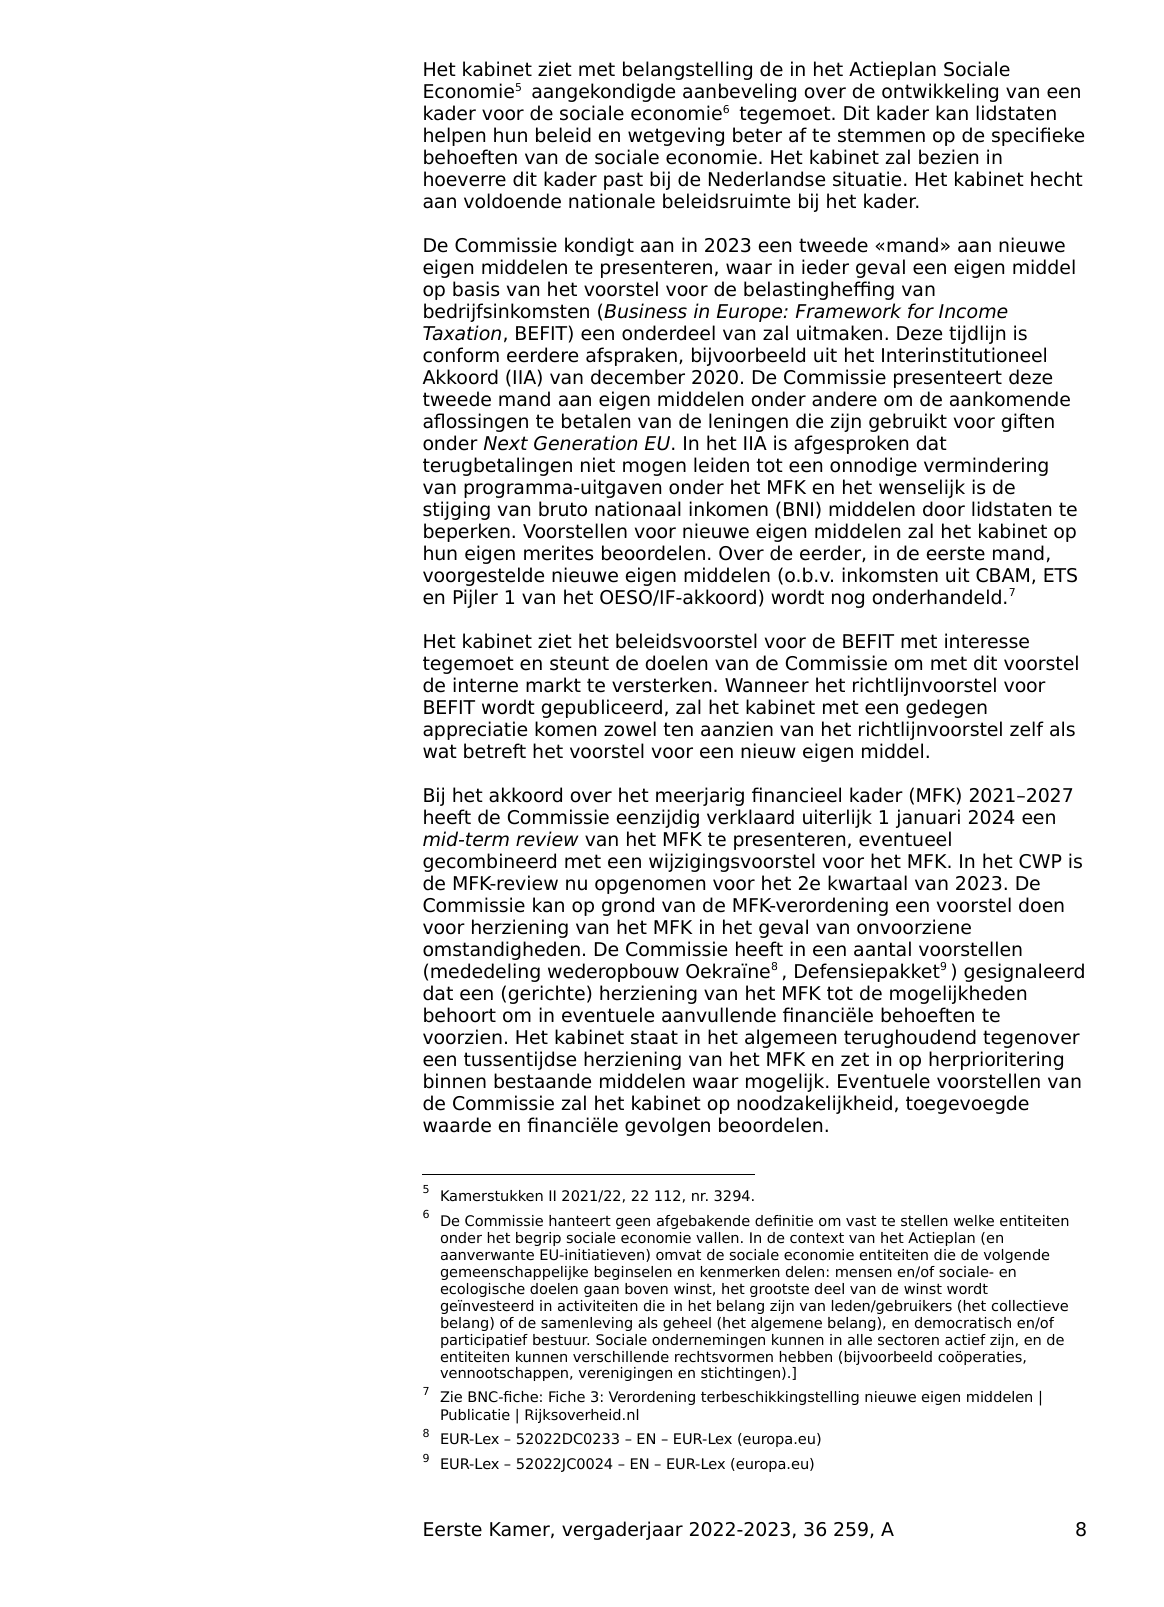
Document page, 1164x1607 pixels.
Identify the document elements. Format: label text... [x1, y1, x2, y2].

text Kamerstukken II 2021/22, 22 112, nr. 3294. [422, 1183, 1087, 1206]
text EUR-Lex – 52022DC0233 – EN – EUR-Lex (europa.eu) [422, 1427, 1087, 1449]
text Bij het akkoord over het meerjarig financieel kader (MFK) 2021–2027 heeft de Commissie eenzijdig verklaard uiterlijk 1 januari 2024 een mid-term review van het MFK te presenteren, eventueel gecombineerd met een wijzigingsvoorstel voor het MFK. In het CWP is de MFK-review nu opgenomen voor het 2e kwartaal van 2023. De Commissie kan op grond van de MFK-verordening een voorstel doen voor herziening van het MFK in het geval van onvoorziene omstandigheden. De Commissie heeft in een aantal voorstellen (mededeling wederopbouw Oekraïne, Defensiepakket) gesignaleerd dat een (gerichte) herziening van het MFK tot de mogelijkheden behoort om in eventuele aanvullende financiële behoeften te voorzien. Het kabinet staat in het algemeen terughoudend tegenover een tussentijdse herziening van het MFK en zet in op herprioritering binnen bestaande middelen waar mogelijk. Eventuele voorstellen van de Commissie zal het kabinet op noodzakelijkheid, toegevoegde waarde en financiële gevolgen beoordelen. [422, 785, 1087, 1137]
text EUR-Lex – 52022JC0024 – EN – EUR-Lex (europa.eu) [422, 1452, 1087, 1474]
text Het kabinet ziet met belangstelling de in het Actieplan Sociale Economie aangekondigde aanbeveling over de ontwikkeling van een kader voor de sociale economie tegemoet. Dit kader kan lidstaten helpen hun beleid en wetgeving beter af te stemmen op de specifieke behoeften van de sociale economie. Het kabinet zal bezien in hoeverre dit kader past bij de Nederlandse situatie. Het kabinet hecht aan voldoende nationale beleidsruimte bij het kader. [422, 59, 1087, 213]
text Het kabinet ziet het beleidsvoorstel voor de BEFIT met interesse tegemoet en steunt de doelen van de Commissie om met dit voorstel de interne markt te versterken. Wanneer het richtlijnvoorstel voor BEFIT wordt gepubliceerd, zal het kabinet met een gedegen appreciatie komen zowel ten aanzien van het richtlijnvoorstel zelf als wat betreft het voorstel voor een nieuw eigen middel. [422, 631, 1087, 763]
text De Commissie hanteert geen afgebakende definitie om vast te stellen welke entiteiten onder het begrip sociale economie vallen. In de context van het Actieplan (en aanverwante EU-initiatieven) omvat de sociale economie entiteiten die de volgende gemeenschappelijke beginselen en kenmerken delen: mensen en/of sociale- en ecologische doelen gaan boven winst, het grootste deel van de winst wordt geïnvesteerd in activiteiten die in het belang zijn van leden/gebruikers (het collectieve belang) of de samenleving als geheel (het algemene belang), en democratisch en/of participatief bestuur. Sociale ondernemingen kunnen in alle sectoren actief zijn, en de entiteiten kunnen verschillende rechtsvormen hebben (bijvoorbeeld coöperaties, vennootschappen, verenigingen en stichtingen).] [422, 1208, 1087, 1382]
text De Commissie kondigt aan in 2023 een tweede «mand» aan nieuwe eigen middelen te presenteren, waar in ieder geval een eigen middel op basis van het voorstel voor de belastingheffing van bedrijfsinkomsten (Business in Europe: Framework for Income Taxation, BEFIT) een onderdeel van zal uitmaken. Deze tijdlijn is conform eerdere afspraken, bijvoorbeeld uit het Interinstitutioneel Akkoord (IIA) van december 2020. De Commissie presenteert deze tweede mand aan eigen middelen onder andere om de aankomende aflossingen te betalen van de leningen die zijn gebruikt voor giften onder Next Generation EU. In het IIA is afgesproken dat terugbetalingen niet mogen leiden tot een onnodige vermindering van programma-uitgaven onder het MFK en het wenselijk is de stijging van bruto nationaal inkomen (BNI) middelen door lidstaten te beperken. Voorstellen voor nieuwe eigen middelen zal het kabinet op hun eigen merites beoordelen. Over de eerder, in de eerste mand, voorgestelde nieuwe eigen middelen (o.b.v. inkomsten uit CBAM, ETS en Pijler 1 van het OESO/IF-akkoord) wordt nog onderhandeld. [422, 235, 1087, 609]
text Zie BNC-fiche: Fiche 3: Verordening terbeschikkingstelling nieuwe eigen middelen | Publicatie | Rijksoverheid.nl [422, 1385, 1087, 1424]
